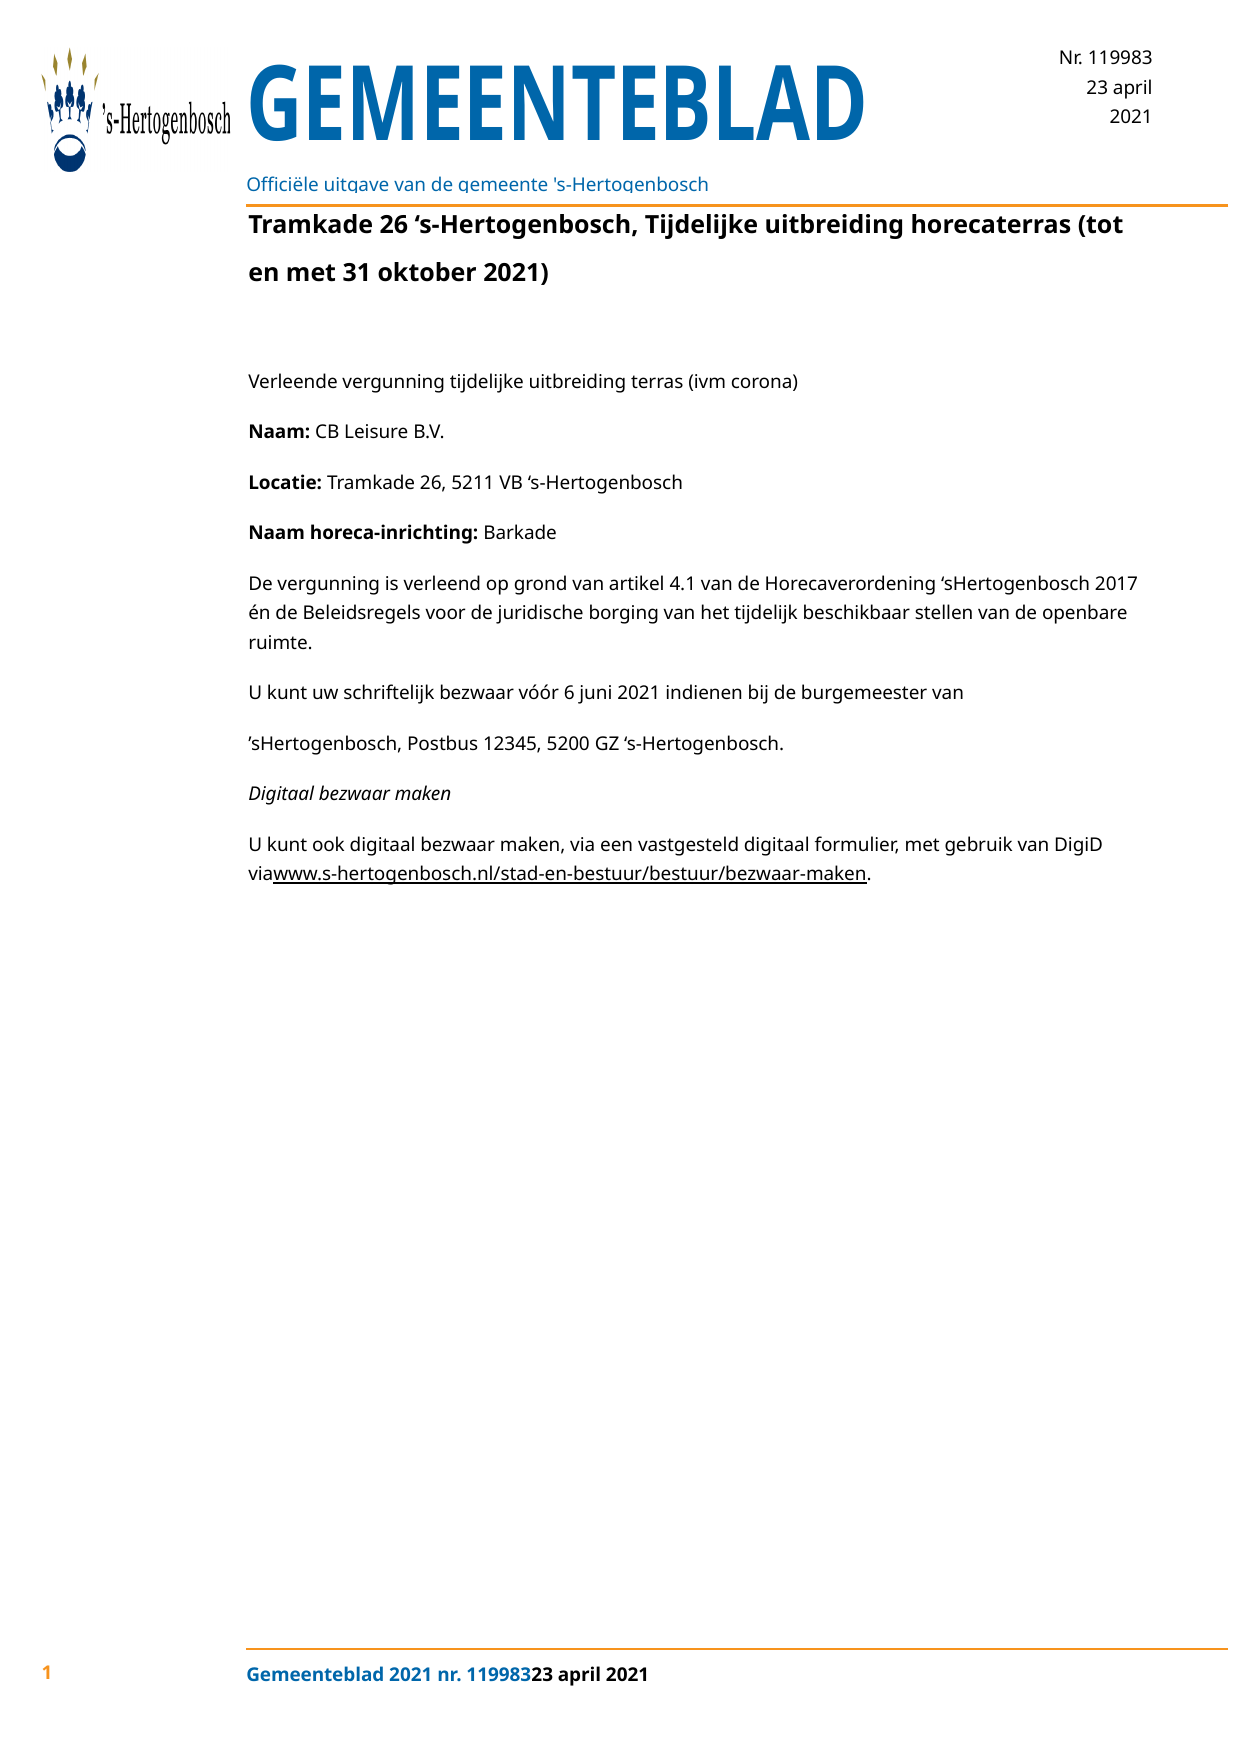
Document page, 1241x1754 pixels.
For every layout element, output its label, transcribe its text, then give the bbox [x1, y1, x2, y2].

text Digitaal bezwaar maken [248, 780, 1152, 806]
text ’sHertogenbosch, Postbus 12345, 5200 GZ ‘s-Hertogenbosch. [248, 730, 1152, 756]
text Naam: CB Leisure B.V. [248, 419, 1152, 444]
text Naam horeca-inrichting: Barkade [248, 519, 1152, 545]
text Verleende vergunning tijdelijke uitbreiding terras (ivm corona) [248, 368, 1152, 394]
text U kunt ook digitaal bezwaar maken, via een vastgesteld digitaal formulier, met gebruik van DigiD viawww.s-hertogenbosch.nl/stad-en-bestuur/bestuur/bezwaar-maken. [248, 831, 1152, 886]
text U kunt uw schriftelijk bezwaar vóór 6 juni 2021 indienen bij de burgemeester van [248, 679, 1152, 705]
picture [41, 47, 231, 172]
text Locatie: Tramkade 26, 5211 VB ‘s-Hertogenbosch [248, 469, 1152, 495]
text Tramkade 26 ‘s-Hertogenbosch, Tijdelijke uitbreiding horecaterras (tot en met 31 oktober 2021) [248, 207, 1152, 288]
text De vergunning is verleend op grond van artikel 4.1 van de Horecaverordening ‘sHertogenbosch 2017 én de Beleidsregels voor de juridische borging van het tijdelijk beschikbaar stellen van de openbare ruimte. [248, 570, 1152, 655]
